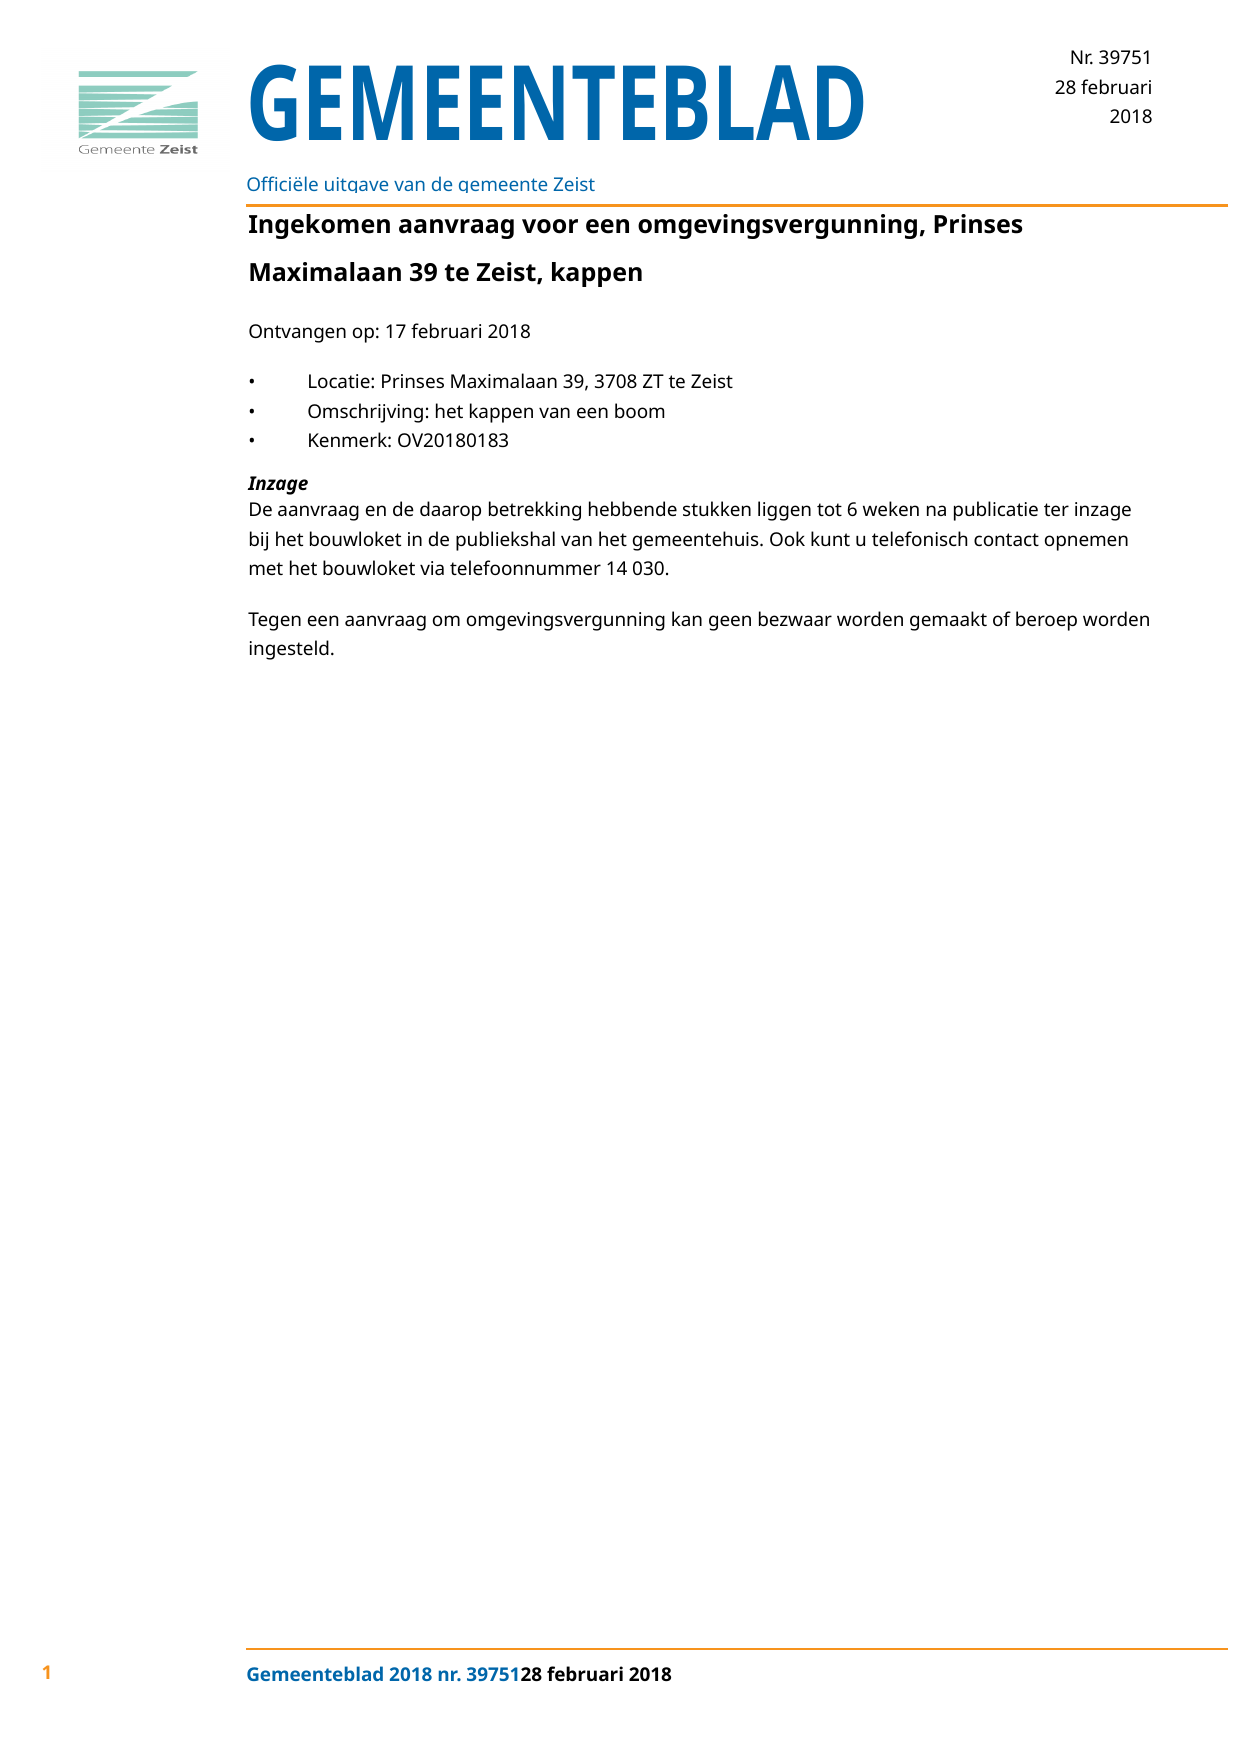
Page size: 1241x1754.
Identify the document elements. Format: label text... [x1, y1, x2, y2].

list Kenmerk: OV20180183 [248, 427, 1152, 453]
picture [41, 47, 231, 172]
list Locatie: Prinses Maximalaan 39, 3708 ZT te Zeist [248, 368, 1152, 394]
text Tegen een aanvraag om omgevingsvergunning kan geen bezwaar worden gemaakt of beroep worden ingesteld. [248, 606, 1152, 661]
text Ontvangen op: 17 februari 2018 [248, 318, 1152, 344]
list Omschrijving: het kappen van een boom [248, 398, 1152, 424]
text Ingekomen aanvraag voor een omgevingsvergunning, Prinses Maximalaan 39 te Zeist, kappen [248, 207, 1152, 288]
text De aanvraag en de daarop betrekking hebbende stukken liggen tot 6 weken na publicatie ter inzage bij het bouwloket in de publiekshal van het gemeentehuis. Ook kunt u telefonisch contact opnemen met het bouwloket via telefoonnummer 14 030. [248, 496, 1152, 581]
text Inzage [248, 471, 1152, 496]
